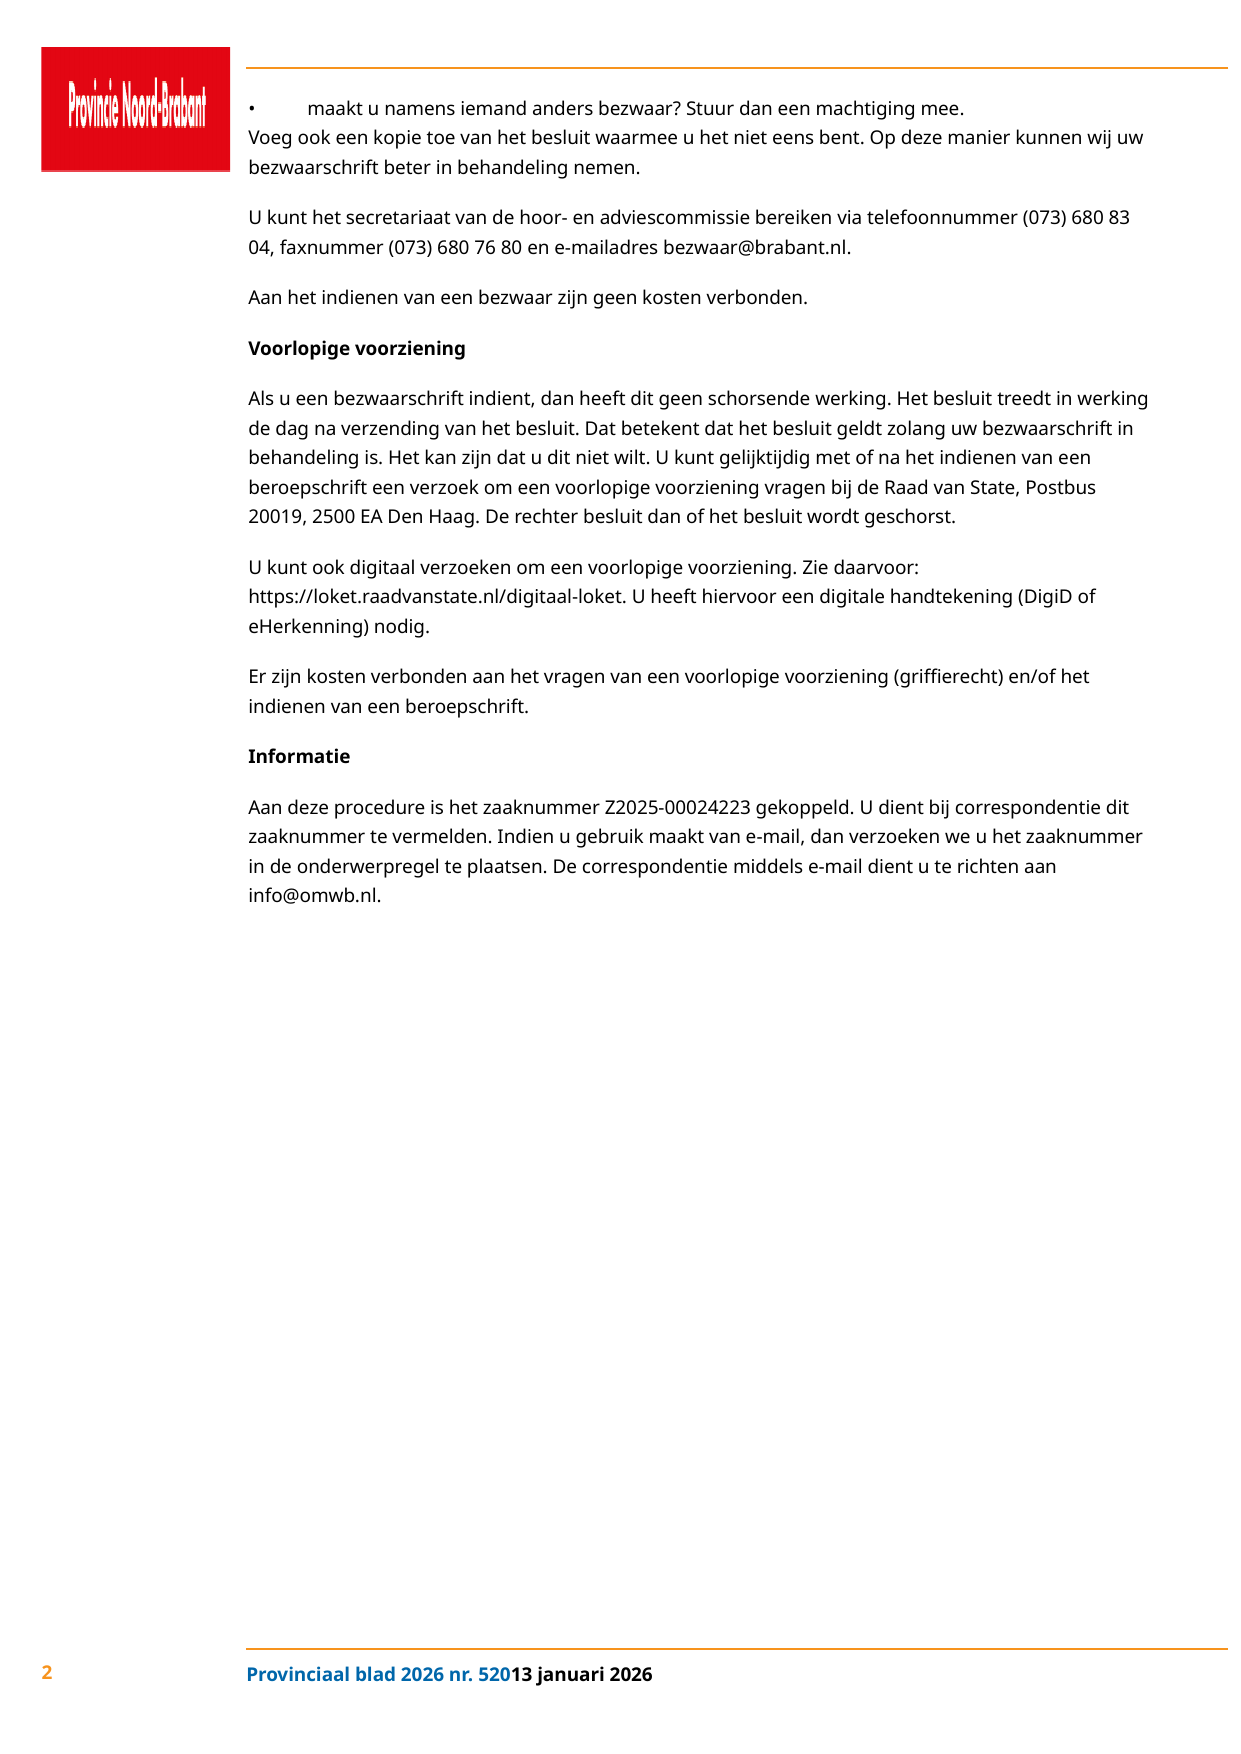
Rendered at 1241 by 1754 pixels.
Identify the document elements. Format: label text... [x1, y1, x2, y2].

text U kunt ook digitaal verzoeken om een voorlopige voorziening. Zie daarvoor: https://loket.raadvanstate.nl/digitaal-loket. U heeft hiervoor een digitale handtekening (DigiD of eHerkenning) nodig. [248, 554, 1152, 639]
text Voorlopige voorziening [248, 335, 1152, 361]
text Informatie [248, 743, 1152, 769]
picture [41, 47, 231, 172]
list maakt u namens iemand anders bezwaar? Stuur dan een machtiging mee. [248, 95, 1152, 121]
text Aan het indienen van een bezwaar zijn geen kosten verbonden. [248, 284, 1152, 310]
text Er zijn kosten verbonden aan het vragen van een voorlopige voorziening (griffierecht) en/of het indienen van een beroepschrift. [248, 663, 1152, 719]
text Aan deze procedure is het zaaknummer Z2025-00024223 gekoppeld. U dient bij correspondentie dit zaaknummer te vermelden. Indien u gebruik maakt van e-mail, dan verzoeken we u het zaaknummer in de onderwerpregel te plaatsen. De correspondentie middels e-mail dient u te richten aan info@omwb.nl. [248, 794, 1152, 908]
text U kunt het secretariaat van de hoor- en adviescommissie bereiken via telefoonnummer (073) 680 83 04, faxnummer (073) 680 76 80 en e-mailadres bezwaar@brabant.nl. [248, 204, 1152, 260]
text Voeg ook een kopie toe van het besluit waarmee u het niet eens bent. Op deze manier kunnen wij uw bezwaarschrift beter in behandeling nemen. [248, 124, 1152, 180]
text Als u een bezwaarschrift indient, dan heeft dit geen schorsende werking. Het besluit treedt in werking de dag na verzending van het besluit. Dat betekent dat het besluit geldt zolang uw bezwaarschrift in behandeling is. Het kan zijn dat u dit niet wilt. U kunt gelijktijdig met of na het indienen van een beroepschrift een verzoek om een voorlopige voorziening vragen bij de Raad van State, Postbus 20019, 2500 EA Den Haag. De rechter besluit dan of het besluit wordt geschorst. [248, 385, 1152, 529]
